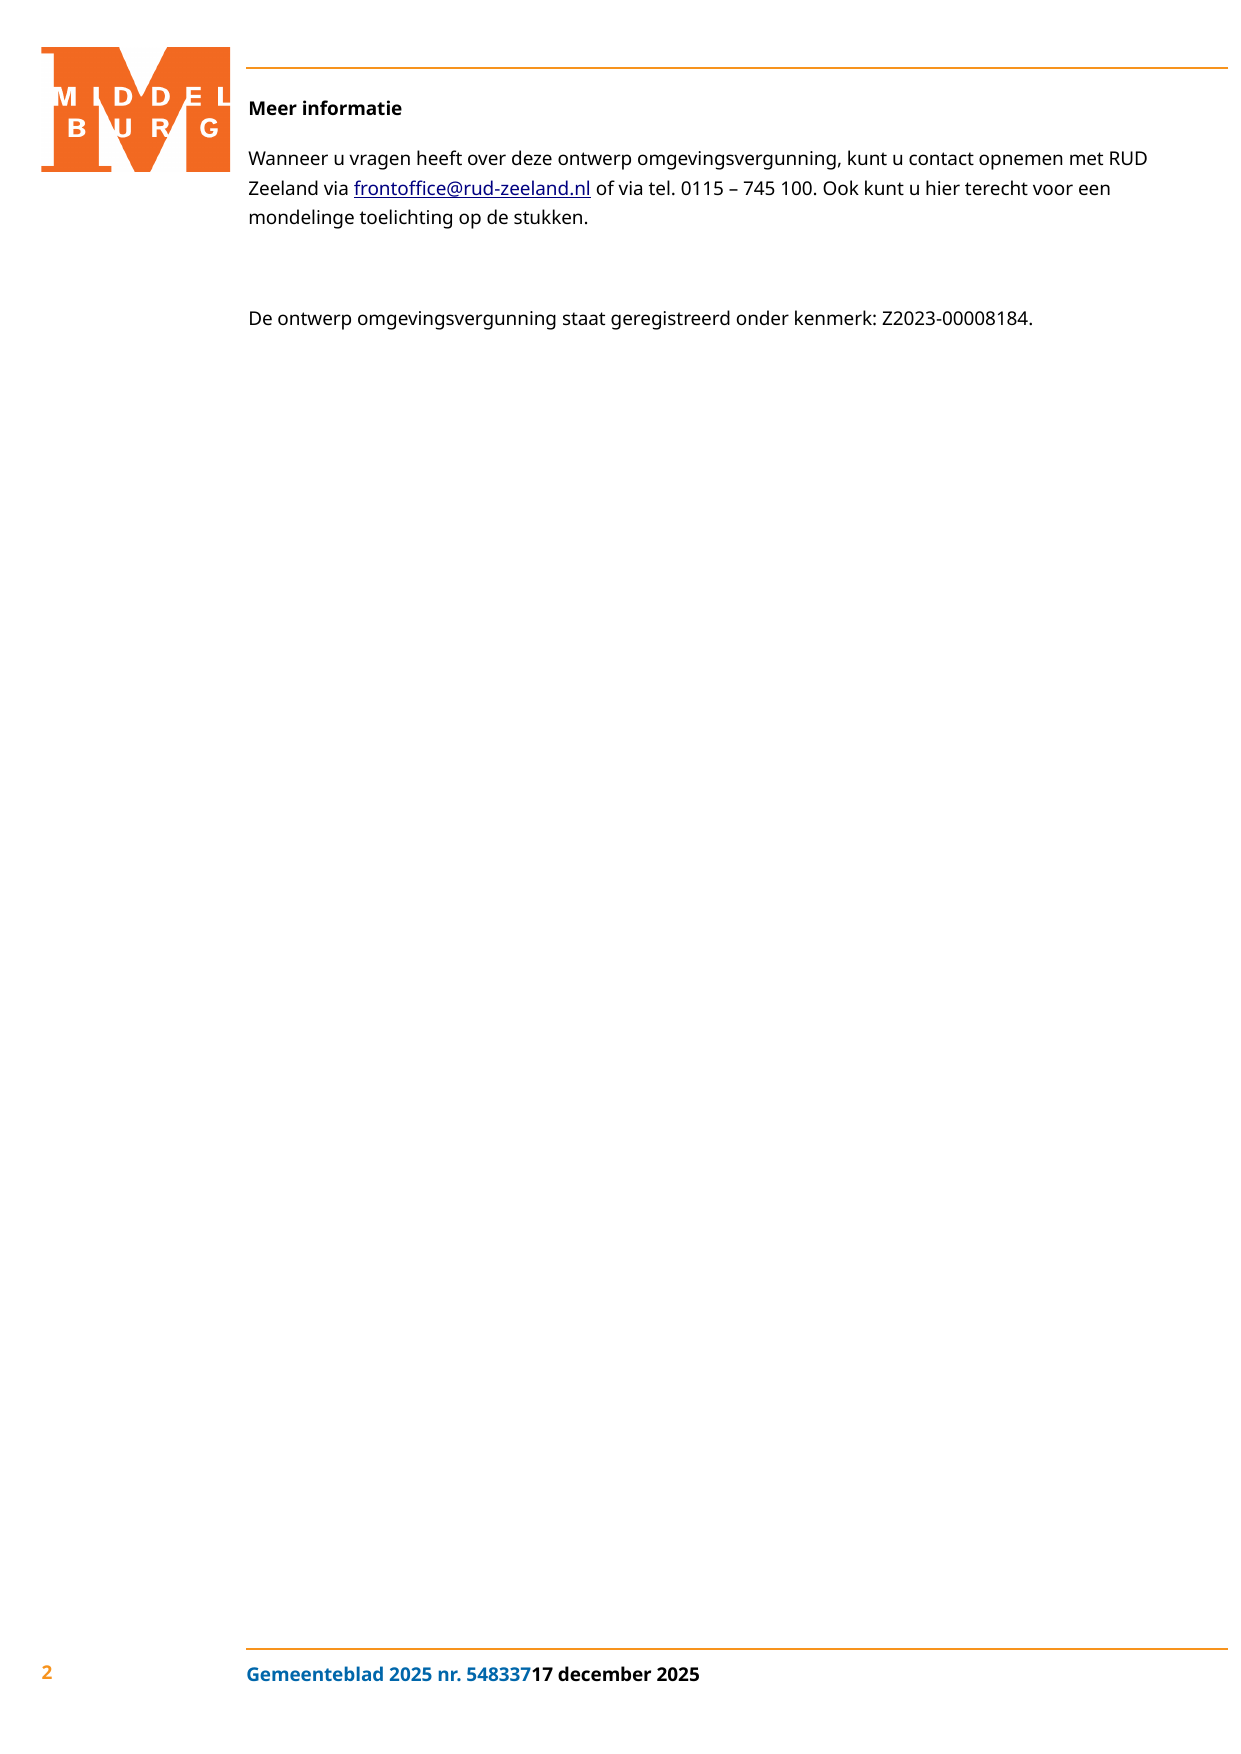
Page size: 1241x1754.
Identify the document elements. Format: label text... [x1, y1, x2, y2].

text Meer informatie [248, 95, 1152, 121]
text Wanneer u vragen heeft over deze ontwerp omgevingsvergunning, kunt u contact opnemen met RUD Zeeland via frontoffice@rud-zeeland.nl of via tel. 0115 – 745 100. Ook kunt u hier terecht voor een mondelinge toelichting op de stukken. [248, 145, 1152, 230]
picture [41, 47, 231, 172]
text De ontwerp omgevingsvergunning staat geregistreerd onder kenmerk: Z2023-00008184. [248, 305, 1152, 331]
